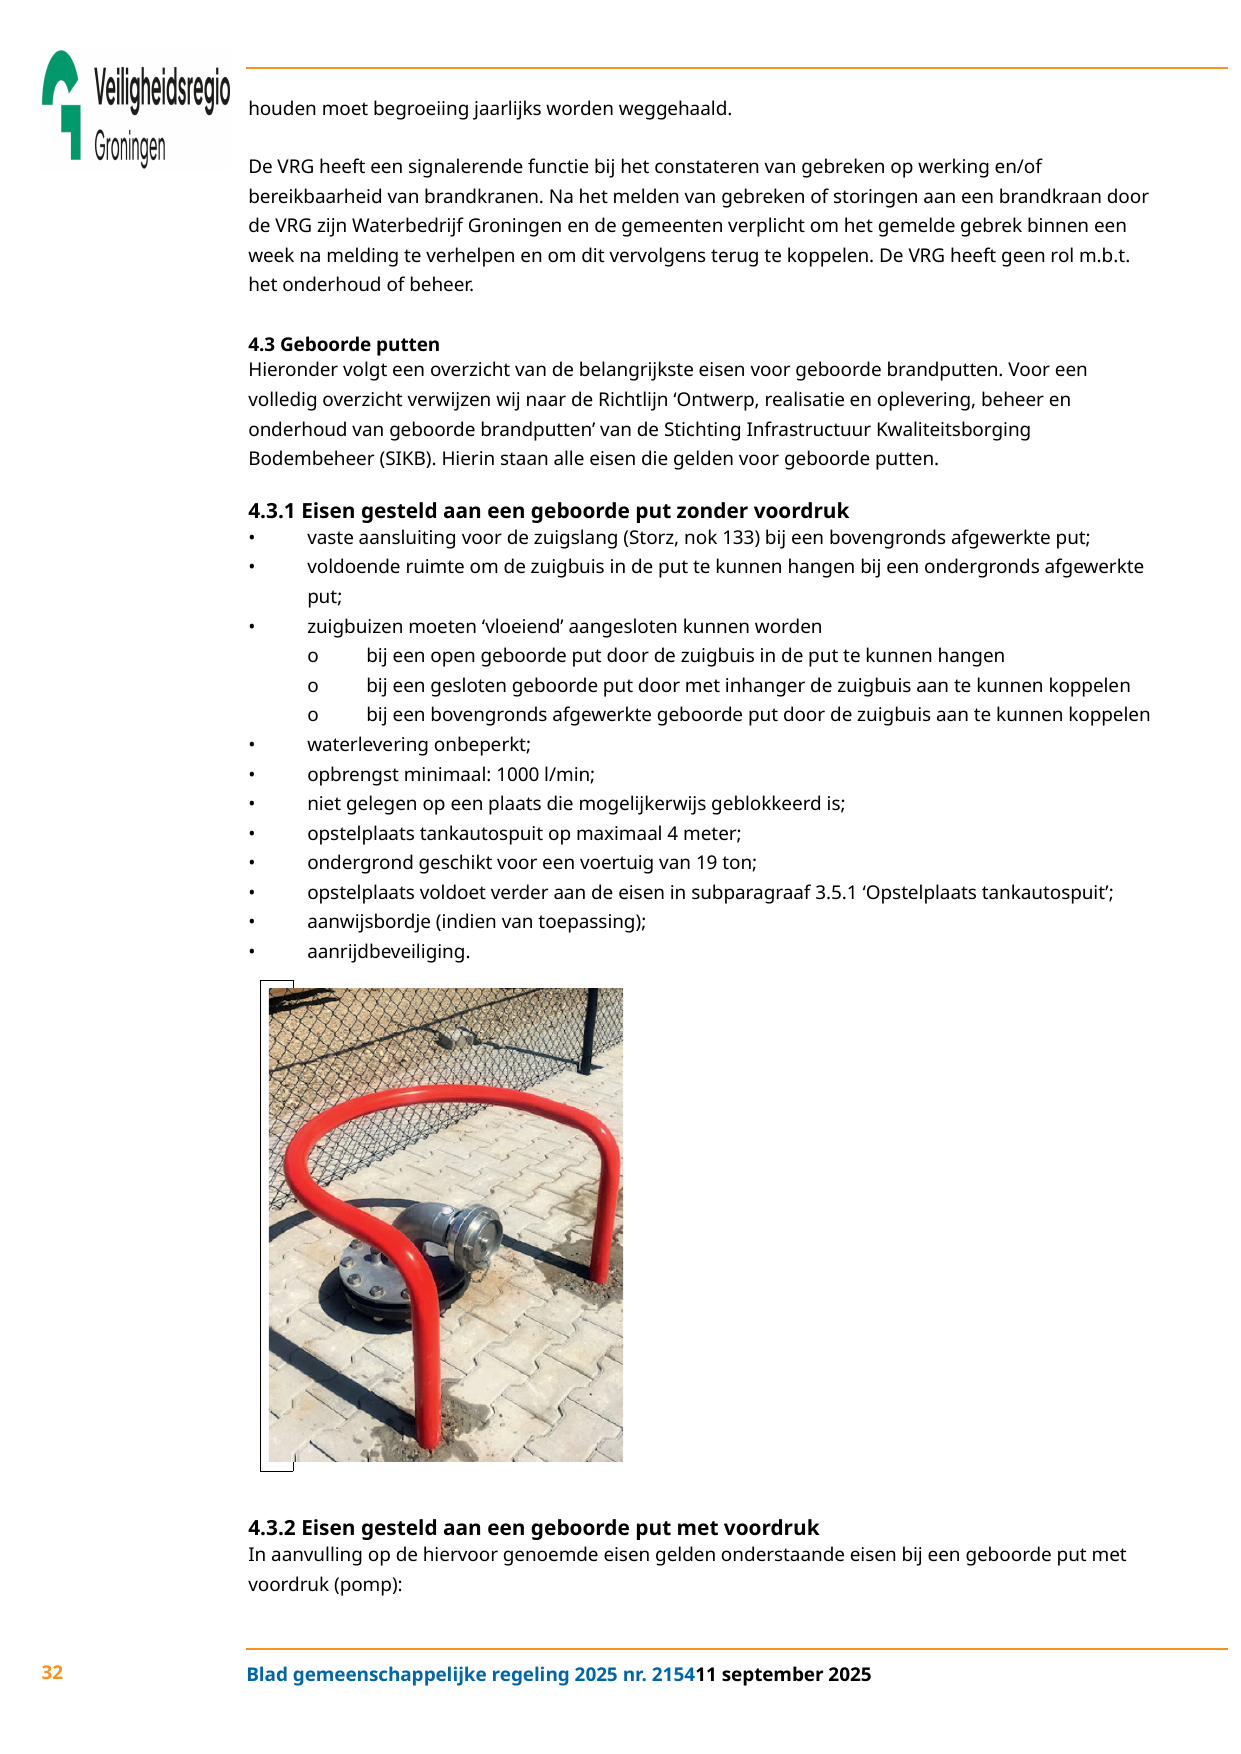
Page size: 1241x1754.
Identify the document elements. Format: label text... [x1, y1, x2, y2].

list opstelplaats tankautospuit op maximaal 4 meter; [248, 820, 1152, 846]
text Hieronder volgt een overzicht van de belangrijkste eisen voor geboorde brandputten. Voor een volledig overzicht verwijzen wij naar de Richtlijn ‘Ontwerp, realisatie en oplevering, beheer en onderhoud van geboorde brandputten’ van de Stichting Infrastructuur Kwaliteitsborging Bodembeheer (SIKB). Hierin staan alle eisen die gelden voor geboorde putten. [248, 357, 1152, 471]
list voldoende ruimte om de zuigbuis in de put te kunnen hangen bij een ondergronds afgewerkte put; [248, 554, 1152, 609]
text 4.3 Geboorde putten [248, 331, 1152, 357]
list aanwijsbordje (indien van toepassing); [248, 909, 1152, 934]
list bij een open geboorde put door de zuigbuis in de put te kunnen hangen [307, 642, 1152, 668]
picture [268, 988, 624, 1462]
list vaste aansluiting voor de zuigslang (Storz, nok 133) bij een bovengronds afgewerkte put; [248, 524, 1152, 550]
list bij een gesloten geboorde put door met inhanger de zuigbuis aan te kunnen koppelen [307, 672, 1152, 698]
list aanrijdbeveiliging. [248, 938, 1152, 964]
list niet gelegen op een plaats die mogelijkerwijs geblokkeerd is; [248, 790, 1152, 816]
text In aanvulling op de hiervoor genoemde eisen gelden onderstaande eisen bij een geboorde put met voordruk (pomp): [248, 1541, 1152, 1597]
picture [41, 47, 231, 172]
list bij een bovengronds afgewerkte geboorde put door de zuigbuis aan te kunnen koppelen [307, 702, 1152, 727]
list ondergrond geschikt voor een voertuig van 19 ton; [248, 849, 1152, 875]
list zuigbuizen moeten ‘vloeiend’ aangesloten kunnen worden [248, 613, 1152, 639]
table_header houden moet begroeiing jaarlijks worden weggehaald. [248, 95, 1152, 121]
list opbrengst minimaal: 1000 l/min; [248, 761, 1152, 787]
text De VRG heeft een signalerende functie bij het constateren van gebreken op werking en/of bereikbaarheid van brandkranen. Na het melden van gebreken of storingen aan een brandkraan door de VRG zijn Waterbedrijf Groningen en de gemeenten verplicht om het gemelde gebrek binnen een week na melding te verhelpen en om dit vervolgens terug te koppelen. De VRG heeft geen rol m.b.t. het onderhoud of beheer. [248, 153, 1152, 297]
text 4.3.1 Eisen gesteld aan een geboorde put zonder voordruk [248, 496, 1152, 524]
list waterlevering onbeperkt; [248, 731, 1152, 757]
list opstelplaats voldoet verder aan de eisen in subparagraaf 3.5.1 ‘Opstelplaats tankautospuit’; [248, 879, 1152, 905]
text 4.3.2 Eisen gesteld aan een geboorde put met voordruk [248, 1513, 1152, 1541]
